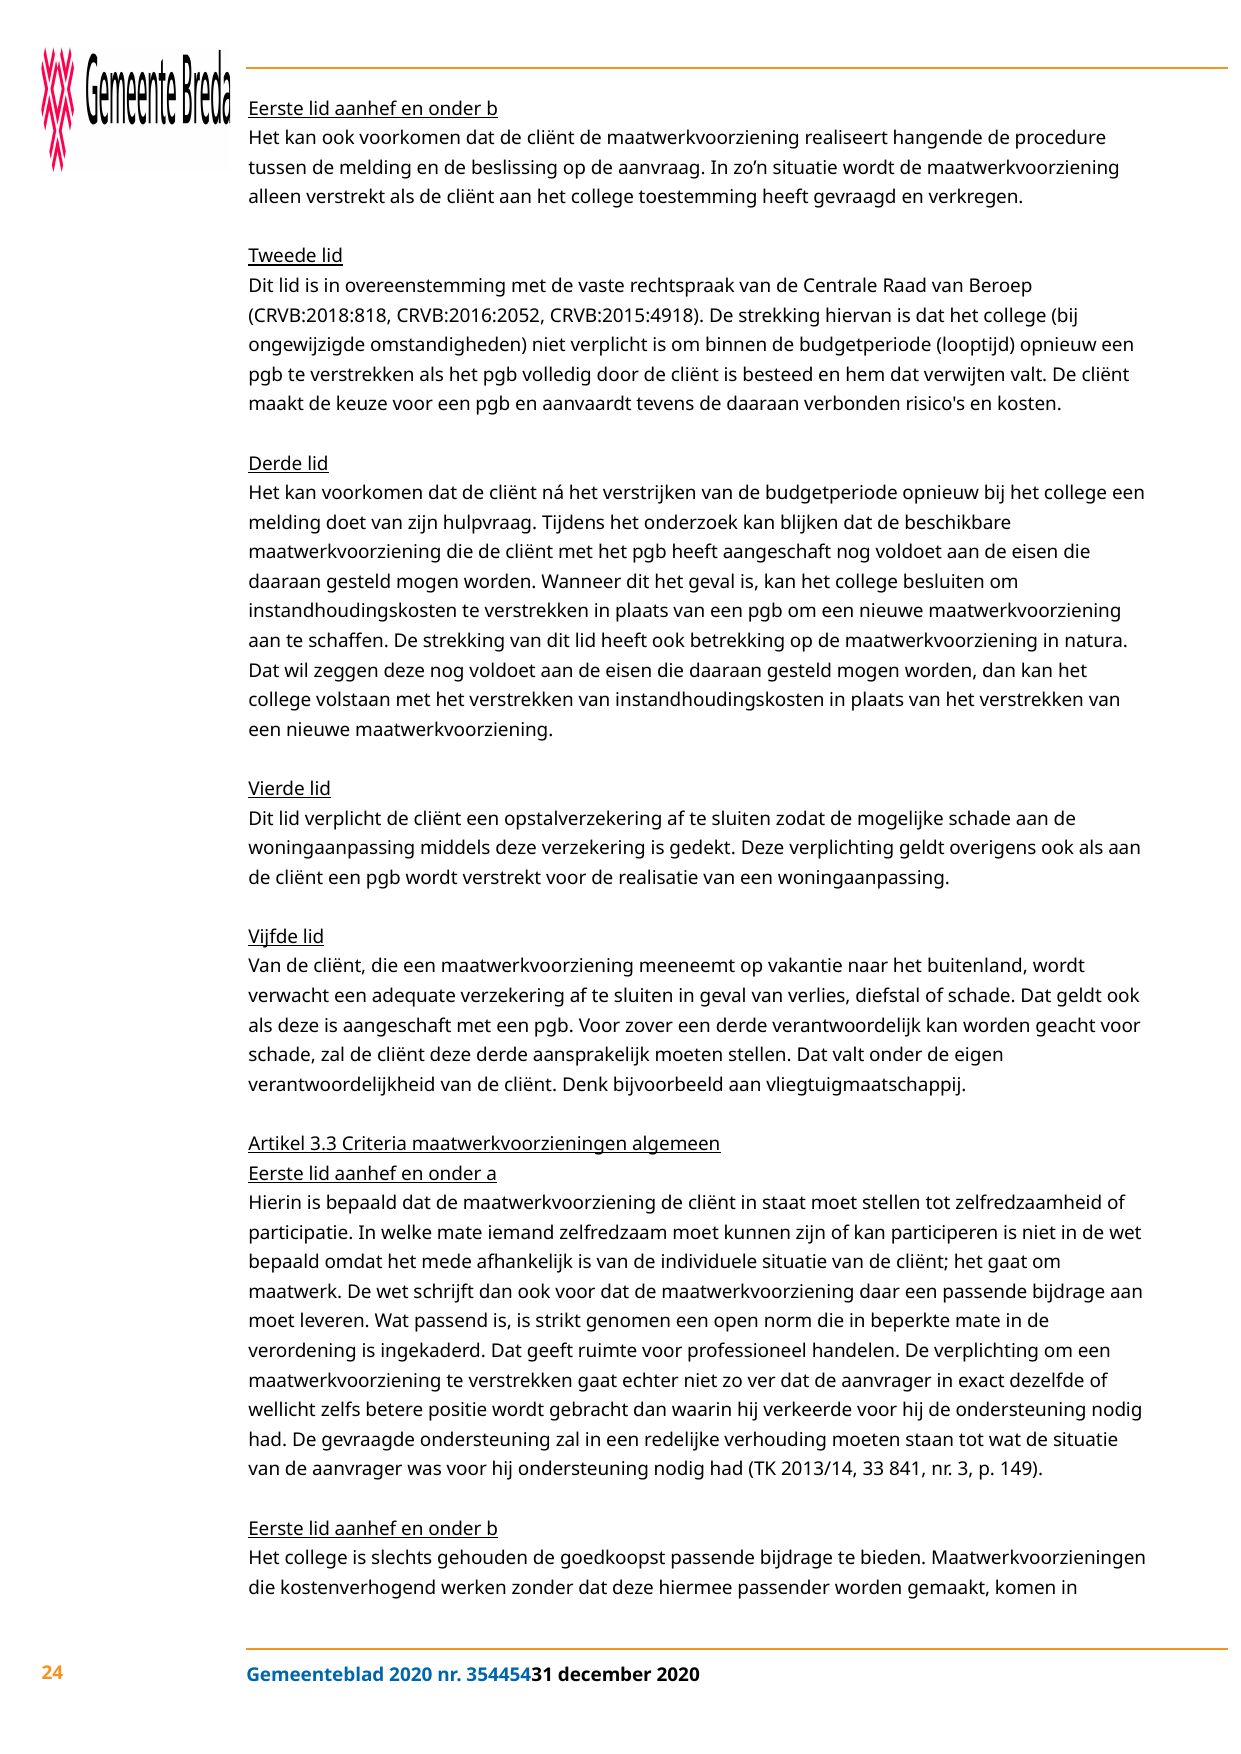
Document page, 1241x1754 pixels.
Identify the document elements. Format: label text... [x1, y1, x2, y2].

text Van de cliënt, die een maatwerkvoorziening meeneemt op vakantie naar het buitenland, wordt verwacht een adequate verzekering af te sluiten in geval van verlies, diefstal of schade. Dat geldt ook als deze is aangeschaft met een pgb. Voor zover een derde verantwoordelijk kan worden geacht voor schade, zal de cliënt deze derde aansprakelijk moeten stellen. Dat valt onder de eigen verantwoordelijkheid van de cliënt. Denk bijvoorbeeld aan vliegtuigmaatschappij. [248, 953, 1152, 1097]
text Dit lid verplicht de cliënt een opstalverzekering af te sluiten zodat de mogelijke schade aan de woningaanpassing middels deze verzekering is gedekt. Deze verplichting geldt overigens ook als aan de cliënt een pgb wordt verstrekt voor de realisatie van een woningaanpassing. [248, 805, 1152, 890]
text Eerste lid aanhef en onder a [248, 1160, 1152, 1186]
text Artikel 3.3 Criteria maatwerkvoorzieningen algemeen [248, 1130, 1152, 1156]
text Eerste lid aanhef en onder b [248, 95, 1152, 121]
text Hierin is bepaald dat de maatwerkvoorziening de cliënt in staat moet stellen tot zelfredzaamheid of participatie. In welke mate iemand zelfredzaam moet kunnen zijn of kan participeren is niet in de wet bepaald omdat het mede afhankelijk is van de individuele situatie van de cliënt; het gaat om maatwerk. De wet schrijft dan ook voor dat de maatwerkvoorziening daar een passende bijdrage aan moet leveren. Wat passend is, is strikt genomen een open norm die in beperkte mate in de verordening is ingekaderd. Dat geeft ruimte voor professioneel handelen. De verplichting om een maatwerkvoorziening te verstrekken gaat echter niet zo ver dat de aanvrager in exact dezelfde of wellicht zelfs betere positie wordt gebracht dan waarin hij verkeerde voor hij de ondersteuning nodig had. De gevraagde ondersteuning zal in een redelijke verhouding moeten staan tot wat de situatie van de aanvrager was voor hij ondersteuning nodig had (TK 2013/14, 33 841, nr. 3, p. 149). [248, 1189, 1152, 1481]
text Dit lid is in overeenstemming met de vaste rechtspraak van de Centrale Raad van Beroep (CRVB:2018:818, CRVB:2016:2052, CRVB:2015:4918). De strekking hiervan is dat het college (bij ongewijzigde omstandigheden) niet verplicht is om binnen de budgetperiode (looptijd) opnieuw een pgb te verstrekken als het pgb volledig door de cliënt is besteed en hem dat verwijten valt. De cliënt maakt de keuze voor een pgb en aanvaardt tevens de daaraan verbonden risico's en kosten. [248, 272, 1152, 416]
text Eerste lid aanhef en onder b [248, 1515, 1152, 1541]
text Het college is slechts gehouden de goedkoopst passende bijdrage te bieden. Maatwerkvoorzieningen die kostenverhogend werken zonder dat deze hiermee passender worden gemaakt, komen in [248, 1544, 1152, 1600]
text Vijfde lid [248, 923, 1152, 949]
text Het kan voorkomen dat de cliënt ná het verstrijken van de budgetperiode opnieuw bij het college een melding doet van zijn hulpvraag. Tijdens het onderzoek kan blijken dat de beschikbare maatwerkvoorziening die de cliënt met het pgb heeft aangeschaft nog voldoet aan de eisen die daaraan gesteld mogen worden. Wanneer dit het geval is, kan het college besluiten om instandhoudingskosten te verstrekken in plaats van een pgb om een nieuwe maatwerkvoorziening aan te schaffen. De strekking van dit lid heeft ook betrekking op de maatwerkvoorziening in natura. Dat wil zeggen deze nog voldoet aan de eisen die daaraan gesteld mogen worden, dan kan het college volstaan met het verstrekken van instandhoudingskosten in plaats van het verstrekken van een nieuwe maatwerkvoorziening. [248, 479, 1152, 742]
text Derde lid [248, 450, 1152, 476]
text Tweede lid [248, 243, 1152, 268]
picture [41, 47, 231, 172]
text Vierde lid [248, 775, 1152, 801]
text Het kan ook voorkomen dat de cliënt de maatwerkvoorziening realiseert hangende de procedure tussen de melding en de beslissing op de aanvraag. In zo’n situatie wordt de maatwerkvoorziening alleen verstrekt als de cliënt aan het college toestemming heeft gevraagd en verkregen. [248, 124, 1152, 209]
